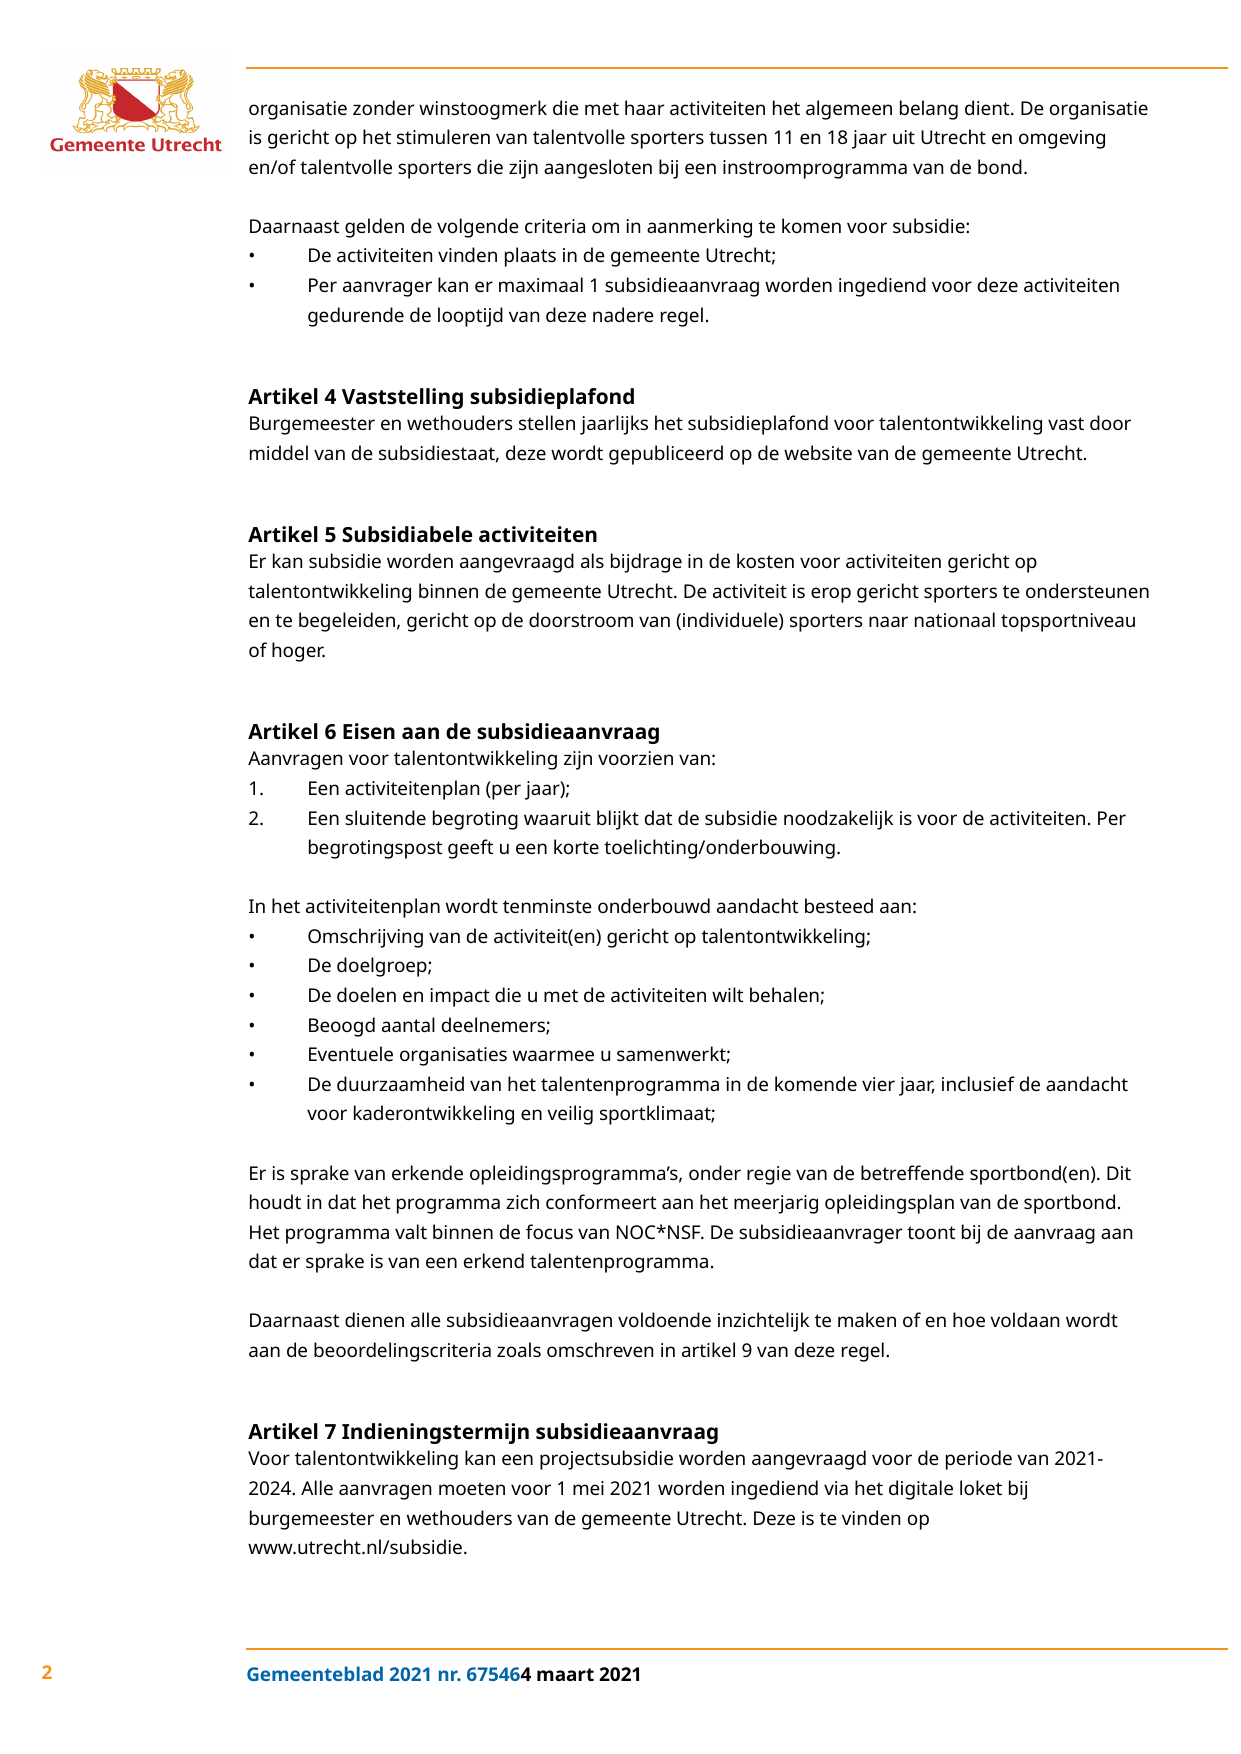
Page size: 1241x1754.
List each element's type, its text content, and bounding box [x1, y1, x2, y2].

list De doelgroep; [248, 953, 1152, 978]
list De duurzaamheid van het talentenprogramma in de komende vier jaar, inclusief de aandacht voor kaderontwikkeling en veilig sportklimaat; [248, 1071, 1152, 1126]
list Omschrijving van de activiteit(en) gericht op talentontwikkeling; [248, 923, 1152, 949]
list Per aanvrager kan er maximaal 1 subsidieaanvraag worden ingediend voor deze activiteiten gedurende de looptijd van deze nadere regel. [248, 272, 1152, 328]
text organisatie zonder winstoogmerk die met haar activiteiten het algemeen belang dient. De organisatie is gericht op het stimuleren van talentvolle sporters tussen 11 en 18 jaar uit Utrecht en omgeving en/of talentvolle sporters die zijn aangesloten bij een instroomprogramma van de bond. [248, 95, 1152, 180]
list Eventuele organisaties waarmee u samenwerkt; [248, 1041, 1152, 1067]
list Beoogd aantal deelnemers; [248, 1012, 1152, 1037]
text In het activiteitenplan wordt tenminste onderbouwd aandacht besteed aan: [248, 893, 1152, 919]
text Artikel 5 Subsidiabele activiteiten [248, 520, 1152, 548]
list De doelen en impact die u met de activiteiten wilt behalen; [248, 982, 1152, 1008]
list Een sluitende begroting waaruit blijkt dat de subsidie noodzakelijk is voor de activiteiten. Per begrotingspost geeft u een korte toelichting/onderbouwing. [248, 805, 1152, 860]
text Artikel 7 Indieningstermijn subsidieaanvraag [248, 1417, 1152, 1446]
picture [41, 47, 231, 172]
text Burgemeester en wethouders stellen jaarlijks het subsidieplafond voor talentontwikkeling vast door middel van de subsidiestaat, deze wordt gepubliceerd op de website van de gemeente Utrecht. [248, 410, 1152, 466]
text Artikel 6 Eisen aan de subsidieaanvraag [248, 717, 1152, 746]
text Artikel 4 Vaststelling subsidieplafond [248, 382, 1152, 410]
text Daarnaast gelden de volgende criteria om in aanmerking te komen voor subsidie: [248, 213, 1152, 239]
text Er kan subsidie worden aangevraagd als bijdrage in de kosten voor activiteiten gericht op talentontwikkeling binnen de gemeente Utrecht. De activiteit is erop gericht sporters te ondersteunen en te begeleiden, gericht op de doorstroom van (individuele) sporters naar nationaal topsportniveau of hoger. [248, 548, 1152, 663]
list Een activiteitenplan (per jaar); [248, 775, 1152, 801]
list De activiteiten vinden plaats in de gemeente Utrecht; [248, 243, 1152, 268]
text Aanvragen voor talentontwikkeling zijn voorzien van: [248, 746, 1152, 771]
text Voor talentontwikkeling kan een projectsubsidie worden aangevraagd voor de periode van 2021-2024. Alle aanvragen moeten voor 1 mei 2021 worden ingediend via het digitale loket bij burgemeester en wethouders van de gemeente Utrecht. Deze is te vinden op www.utrecht.nl/subsidie. [248, 1446, 1152, 1560]
text Er is sprake van erkende opleidingsprogramma’s, onder regie van de betreffende sportbond(en). Dit houdt in dat het programma zich conformeert aan het meerjarig opleidingsplan van de sportbond. Het programma valt binnen de focus van NOC*NSF. De subsidieaanvrager toont bij de aanvraag aan dat er sprake is van een erkend talentenprogramma. [248, 1160, 1152, 1274]
text Daarnaast dienen alle subsidieaanvragen voldoende inzichtelijk te maken of en hoe voldaan wordt aan de beoordelingscriteria zoals omschreven in artikel 9 van deze regel. [248, 1308, 1152, 1363]
